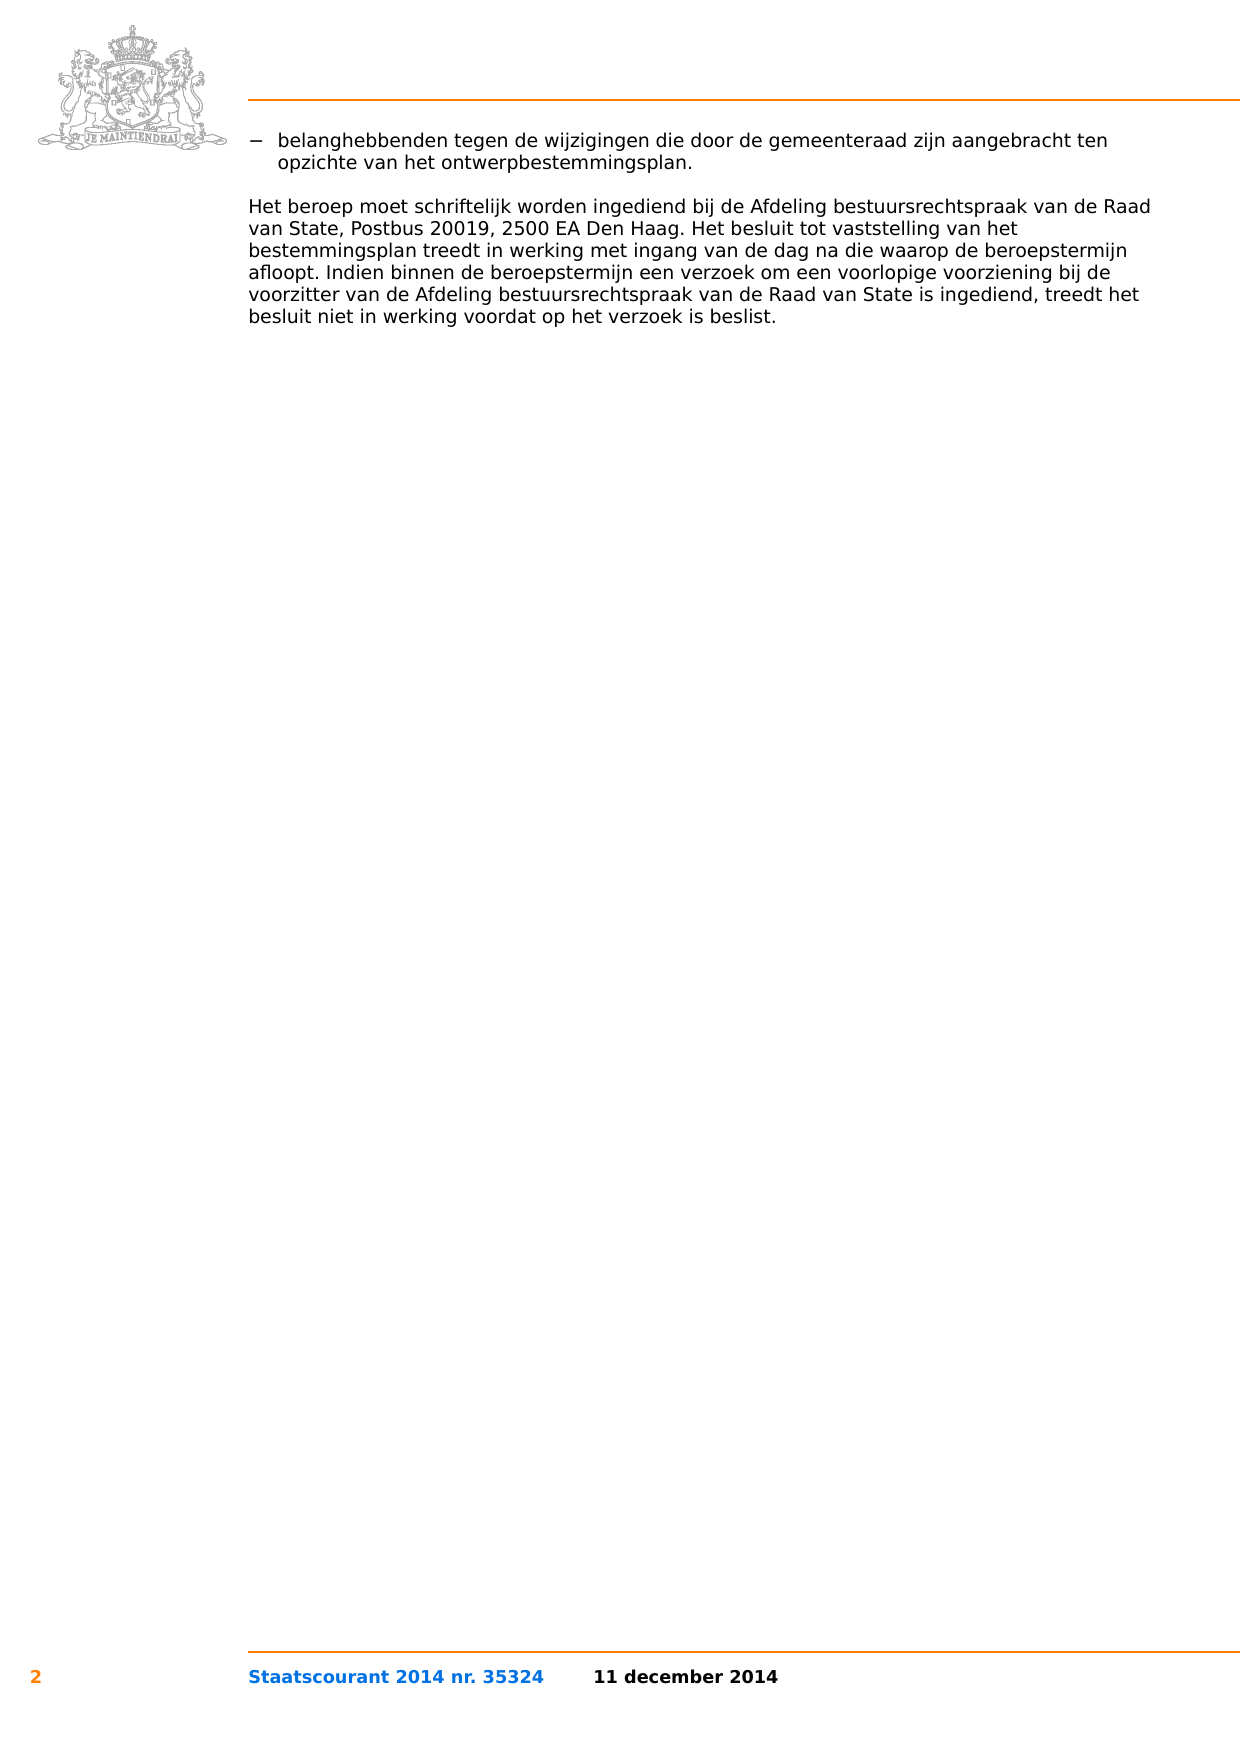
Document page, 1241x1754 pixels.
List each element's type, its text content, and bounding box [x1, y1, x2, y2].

picture [38, 25, 227, 150]
text − belanghebbenden tegen de wijzigingen die door de gemeenteraad zijn aangebracht ten opzichte van het ontwerpbestemmingsplan. [248, 130, 1163, 174]
text Het beroep moet schriftelijk worden ingediend bij de Afdeling bestuursrechtspraak van de Raad van State, Postbus 20019, 2500 EA Den Haag. Het besluit tot vaststelling van het bestemmingsplan treedt in werking met ingang van de dag na die waarop de beroepstermijn afloopt. Indien binnen de beroepstermijn een verzoek om een voorlopige voorziening bij de voorzitter van de Afdeling bestuursrechtspraak van de Raad van State is ingediend, treedt het besluit niet in werking voordat op het verzoek is beslist. [248, 196, 1163, 328]
